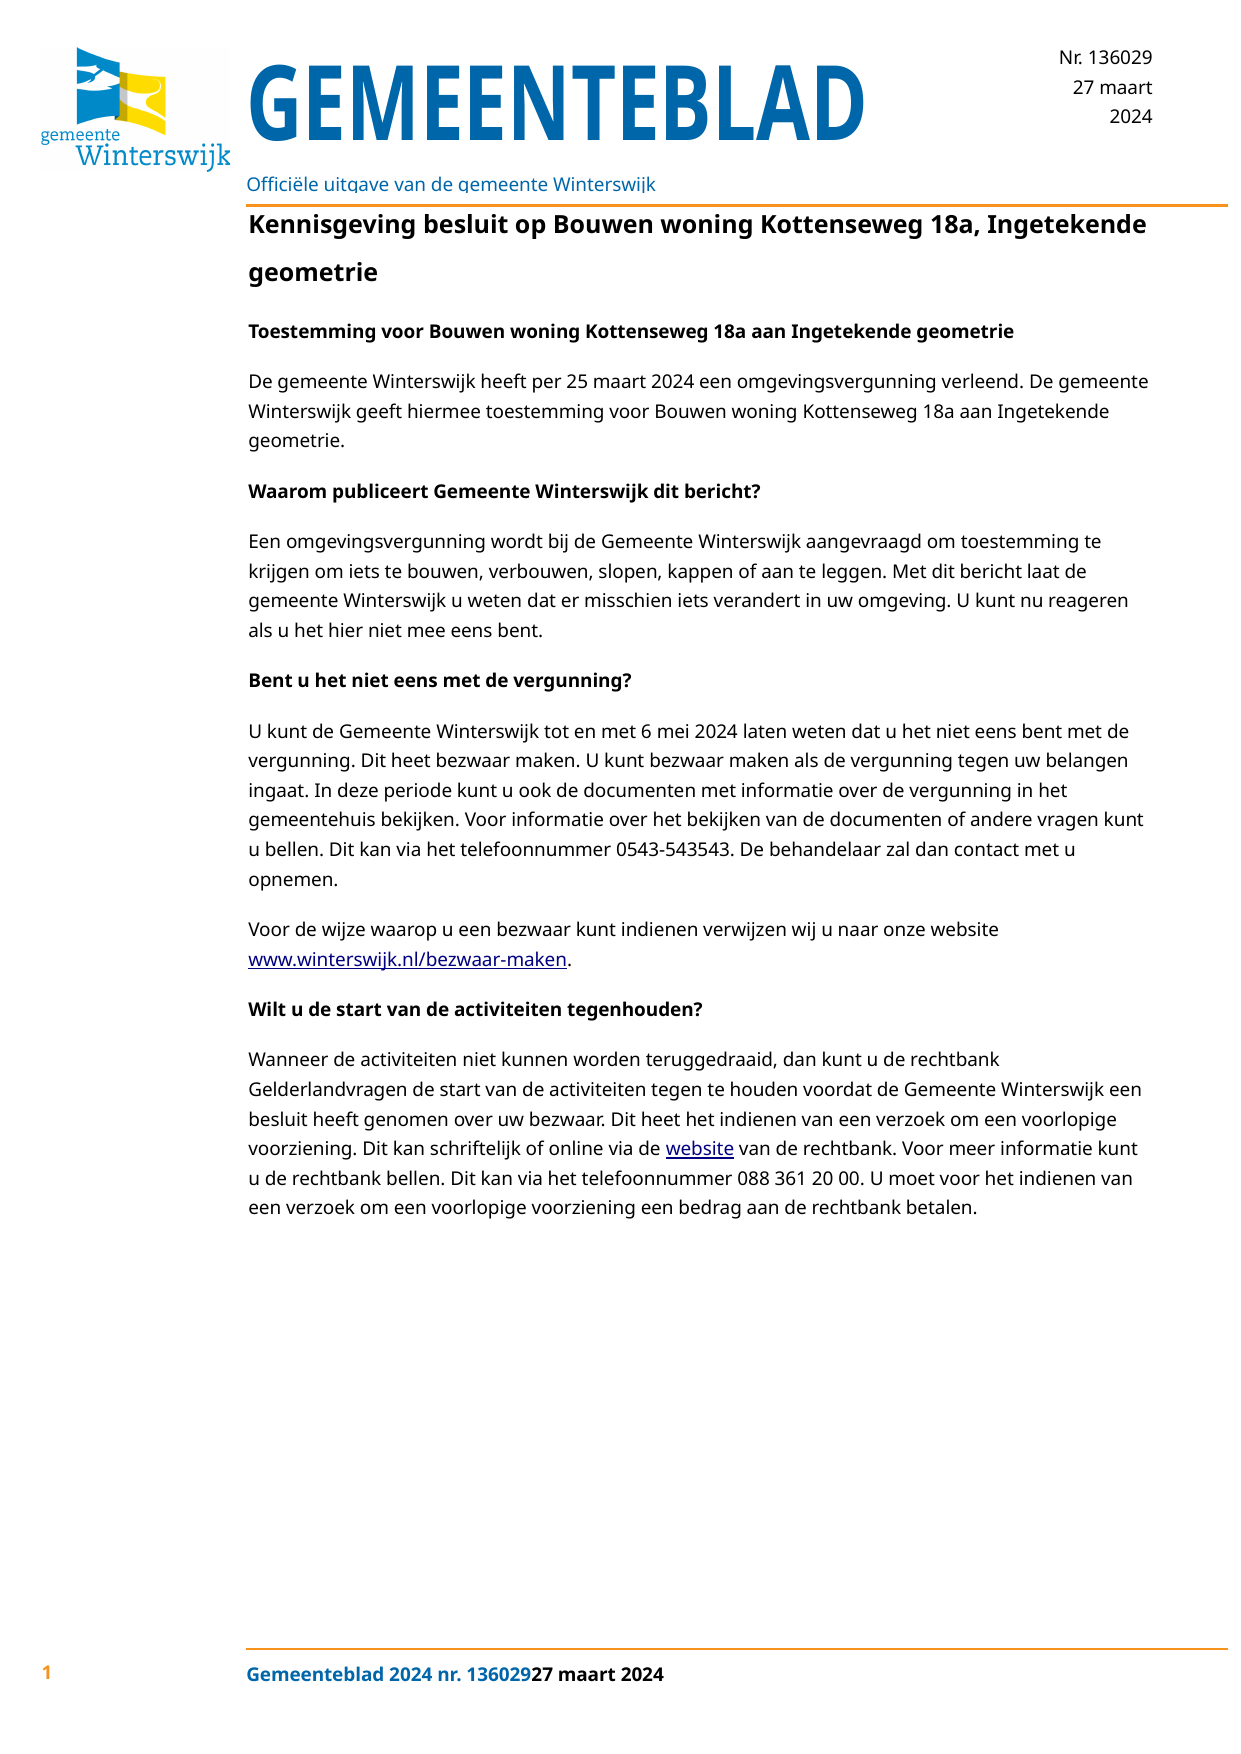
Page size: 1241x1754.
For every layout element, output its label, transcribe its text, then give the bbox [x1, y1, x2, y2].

text Een omgevingsvergunning wordt bij de Gemeente Winterswijk aangevraagd om toestemming te krijgen om iets te bouwen, verbouwen, slopen, kappen of aan te leggen. Met dit bericht laat de gemeente Winterswijk u weten dat er misschien iets verandert in uw omgeving. U kunt nu reageren als u het hier niet mee eens bent. [248, 528, 1152, 643]
text Toestemming voor Bouwen woning Kottenseweg 18a aan Ingetekende geometrie [248, 318, 1152, 344]
picture [41, 47, 231, 172]
text Wanneer de activiteiten niet kunnen worden teruggedraaid, dan kunt u de rechtbank Gelderlandvragen de start van de activiteiten tegen te houden voordat de Gemeente Winterswijk een besluit heeft genomen over uw bezwaar. Dit heet het indienen van een verzoek om een voorlopige voorziening. Dit kan schriftelijk of online via de website van de rechtbank. Voor meer informatie kunt u de rechtbank bellen. Dit kan via het telefoonnummer 088 361 20 00. U moet voor het indienen van een verzoek om een voorlopige voorziening een bedrag aan de rechtbank betalen. [248, 1047, 1152, 1220]
text Bent u het niet eens met de vergunning? [248, 667, 1152, 693]
text Wilt u de start van de activiteiten tegenhouden? [248, 996, 1152, 1022]
text De gemeente Winterswijk heeft per 25 maart 2024 een omgevingsvergunning verleend. De gemeente Winterswijk geeft hiermee toestemming voor Bouwen woning Kottenseweg 18a aan Ingetekende geometrie. [248, 368, 1152, 453]
picture [225, 153, 231, 162]
text Waarom publiceert Gemeente Winterswijk dit bericht? [248, 478, 1152, 504]
text Kennisgeving besluit op Bouwen woning Kottenseweg 18a, Ingetekende geometrie [248, 207, 1152, 288]
text U kunt de Gemeente Winterswijk tot en met 6 mei 2024 laten weten dat u het niet eens bent met de vergunning. Dit heet bezwaar maken. U kunt bezwaar maken als de vergunning tegen uw belangen ingaat. In deze periode kunt u ook de documenten met informatie over de vergunning in het gemeentehuis bekijken. Voor informatie over het bekijken van de documenten of andere vragen kunt u bellen. Dit kan via het telefoonnummer 0543-543543. De behandelaar zal dan contact met u opnemen. [248, 718, 1152, 892]
text Voor de wijze waarop u een bezwaar kunt indienen verwijzen wij u naar onze website www.winterswijk.nl/bezwaar-maken. [248, 916, 1152, 972]
